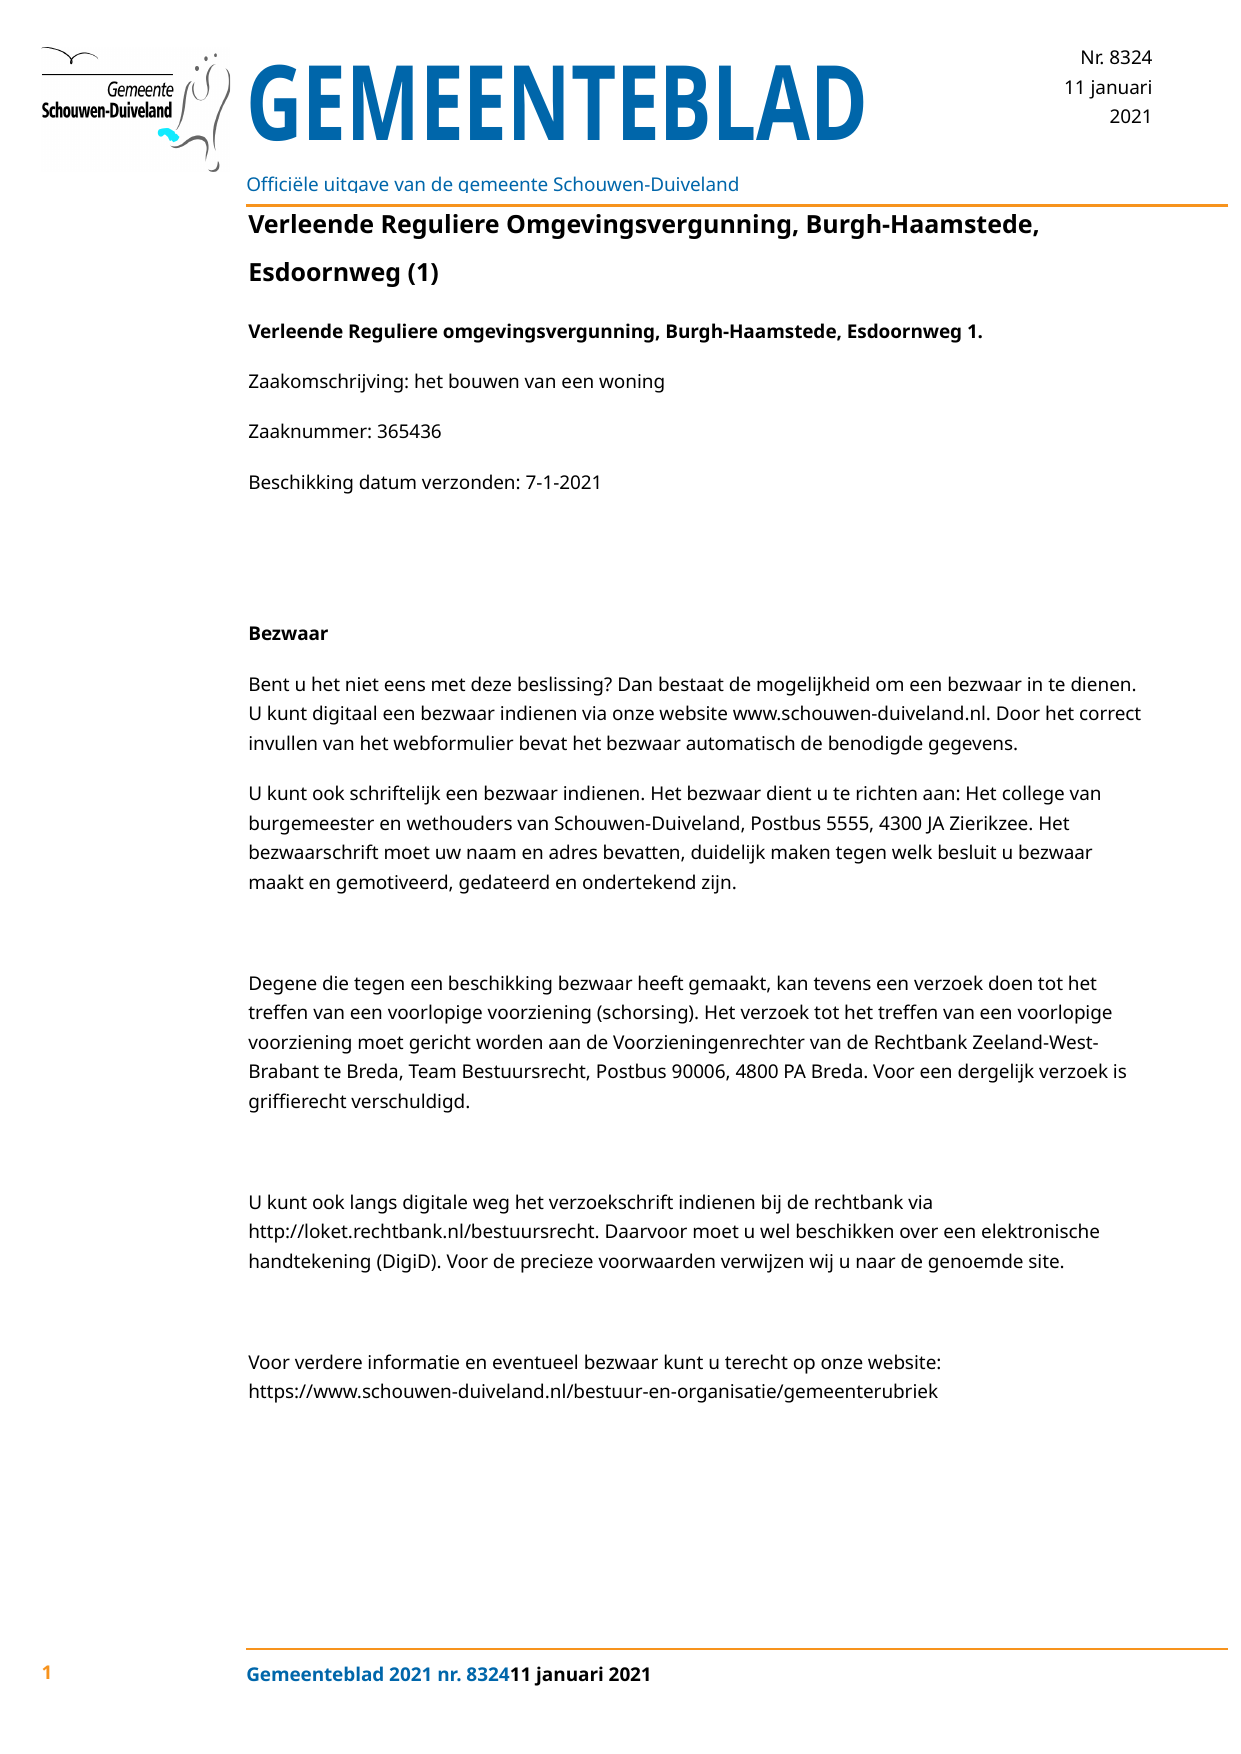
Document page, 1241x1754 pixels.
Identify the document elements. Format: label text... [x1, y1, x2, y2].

text Beschikking datum verzonden: 7-1-2021 [248, 469, 1152, 495]
text Zaaknummer: 365436 [248, 419, 1152, 444]
text Voor verdere informatie en eventueel bezwaar kunt u terecht op onze website: https://www.schouwen-duiveland.nl/bestuur-en-organisatie/gemeenterubriek [248, 1349, 1152, 1404]
text U kunt ook schriftelijk een bezwaar indienen. Het bezwaar dient u te richten aan: Het college van burgemeester en wethouders van Schouwen-Duiveland, Postbus 5555, 4300 JA Zierikzee. Het bezwaarschrift moet uw naam en adres bevatten, duidelijk maken tegen welk besluit u bezwaar maakt en gemotiveerd, gedateerd en ondertekend zijn. [248, 780, 1152, 895]
text Verleende Reguliere Omgevingsvergunning, Burgh-Haamstede, Esdoornweg (1) [248, 207, 1152, 288]
text Zaakomschrijving: het bouwen van een woning [248, 368, 1152, 394]
text Verleende Reguliere omgevingsvergunning, Burgh-Haamstede, Esdoornweg 1. [248, 318, 1152, 344]
text Bent u het niet eens met deze beslissing? Dan bestaat de mogelijkheid om een bezwaar in te dienen. U kunt digitaal een bezwaar indienen via onze website www.schouwen-duiveland.nl. Door het correct invullen van het webformulier bevat het bezwaar automatisch de benodigde gegevens. [248, 671, 1152, 756]
text Bezwaar [248, 620, 1152, 646]
picture [41, 47, 231, 172]
text U kunt ook langs digitale weg het verzoekschrift indienen bij de rechtbank via http://loket.rechtbank.nl/bestuursrecht. Daarvoor moet u wel beschikken over een elektronische handtekening (DigiD). Voor de precieze voorwaarden verwijzen wij u naar de genoemde site. [248, 1189, 1152, 1274]
text Degene die tegen een beschikking bezwaar heeft gemaakt, kan tevens een verzoek doen tot het treffen van een voorlopige voorziening (schorsing). Het verzoek tot het treffen van een voorlopige voorziening moet gericht worden aan de Voorzieningenrechter van de Rechtbank Zeeland-West-Brabant te Breda, Team Bestuursrecht, Postbus 90006, 4800 PA Breda. Voor een dergelijk verzoek is griffierecht verschuldigd. [248, 970, 1152, 1114]
